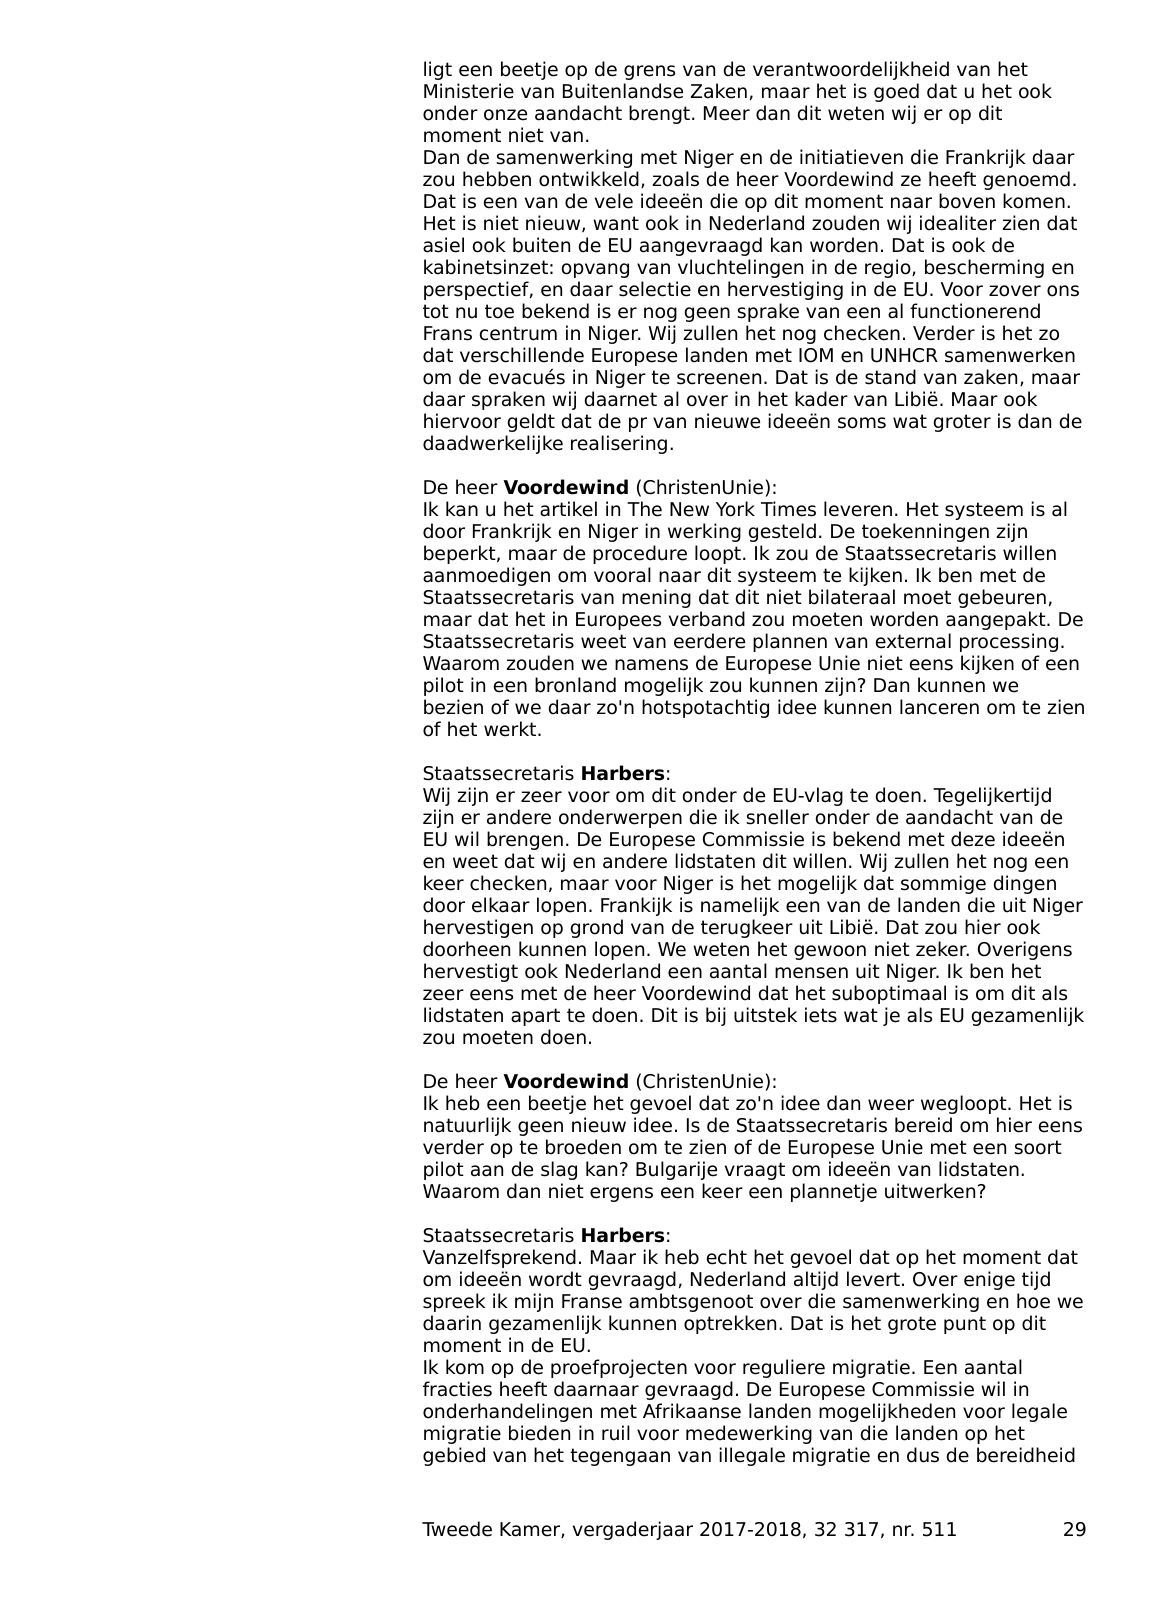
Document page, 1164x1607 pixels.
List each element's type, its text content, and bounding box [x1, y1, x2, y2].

text De heer Voordewind (ChristenUnie): [422, 1071, 1087, 1093]
text Vanzelfsprekend. Maar ik heb echt het gevoel dat op het moment dat om ideeën wordt gevraagd, Nederland altijd levert. Over enige tijd spreek ik mijn Franse ambtsgenoot over die samenwerking en hoe we daarin gezamenlijk kunnen optrekken. Dat is het grote punt op dit moment in de EU. [422, 1247, 1087, 1357]
text Ik heb een beetje het gevoel dat zo'n idee dan weer wegloopt. Het is natuurlijk geen nieuw idee. Is de Staatssecretaris bereid om hier eens verder op te broeden om te zien of de Europese Unie met een soort pilot aan de slag kan? Bulgarije vraagt om ideeën van lidstaten. Waarom dan niet ergens een keer een plannetje uitwerken? [422, 1093, 1087, 1203]
text Wij zijn er zeer voor om dit onder de EU-vlag te doen. Tegelijkertijd zijn er andere onderwerpen die ik sneller onder de aandacht van de EU wil brengen. De Europese Commissie is bekend met deze ideeën en weet dat wij en andere lidstaten dit willen. Wij zullen het nog een keer checken, maar voor Niger is het mogelijk dat sommige dingen door elkaar lopen. Frankijk is namelijk een van de landen die uit Niger hervestigen op grond van de terugkeer uit Libië. Dat zou hier ook doorheen kunnen lopen. We weten het gewoon niet zeker. Overigens hervestigt ook Nederland een aantal mensen uit Niger. Ik ben het zeer eens met de heer Voordewind dat het suboptimaal is om dit als lidstaten apart te doen. Dit is bij uitstek iets wat je als EU gezamenlijk zou moeten doen. [422, 785, 1087, 1048]
text ligt een beetje op de grens van de verantwoordelijkheid van het Ministerie van Buitenlandse Zaken, maar het is goed dat u het ook onder onze aandacht brengt. Meer dan dit weten wij er op dit moment niet van. [422, 59, 1087, 147]
text Dan de samenwerking met Niger en de initiatieven die Frankrijk daar zou hebben ontwikkeld, zoals de heer Voordewind ze heeft genoemd. Dat is een van de vele ideeën die op dit moment naar boven komen. Het is niet nieuw, want ook in Nederland zouden wij idealiter zien dat asiel ook buiten de EU aangevraagd kan worden. Dat is ook de kabinetsinzet: opvang van vluchtelingen in de regio, bescherming en perspectief, en daar selectie en hervestiging in de EU. Voor zover ons tot nu toe bekend is er nog geen sprake van een al functionerend Frans centrum in Niger. Wij zullen het nog checken. Verder is het zo dat verschillende Europese landen met IOM en UNHCR samenwerken om de evacués in Niger te screenen. Dat is de stand van zaken, maar daar spraken wij daarnet al over in het kader van Libië. Maar ook hiervoor geldt dat de pr van nieuwe ideeën soms wat groter is dan de daadwerkelijke realisering. [422, 147, 1087, 455]
text Ik kan u het artikel in The New York Times leveren. Het systeem is al door Frankrijk en Niger in werking gesteld. De toekenningen zijn beperkt, maar de procedure loopt. Ik zou de Staatssecretaris willen aanmoedigen om vooral naar dit systeem te kijken. Ik ben met de Staatssecretaris van mening dat dit niet bilateraal moet gebeuren, maar dat het in Europees verband zou moeten worden aangepakt. De Staatssecretaris weet van eerdere plannen van external processing. Waarom zouden we namens de Europese Unie niet eens kijken of een pilot in een bronland mogelijk zou kunnen zijn? Dan kunnen we bezien of we daar zo'n hotspotachtig idee kunnen lanceren om te zien of het werkt. [422, 499, 1087, 741]
text Staatssecretaris Harbers: [422, 763, 1087, 785]
text De heer Voordewind (ChristenUnie): [422, 477, 1087, 499]
text Ik kom op de proefprojecten voor reguliere migratie. Een aantal fracties heeft daarnaar gevraagd. De Europese Commissie wil in onderhandelingen met Afrikaanse landen mogelijkheden voor legale migratie bieden in ruil voor medewerking van die landen op het gebied van het tegengaan van illegale migratie en dus de bereidheid [422, 1357, 1087, 1467]
text Staatssecretaris Harbers: [422, 1225, 1087, 1247]
